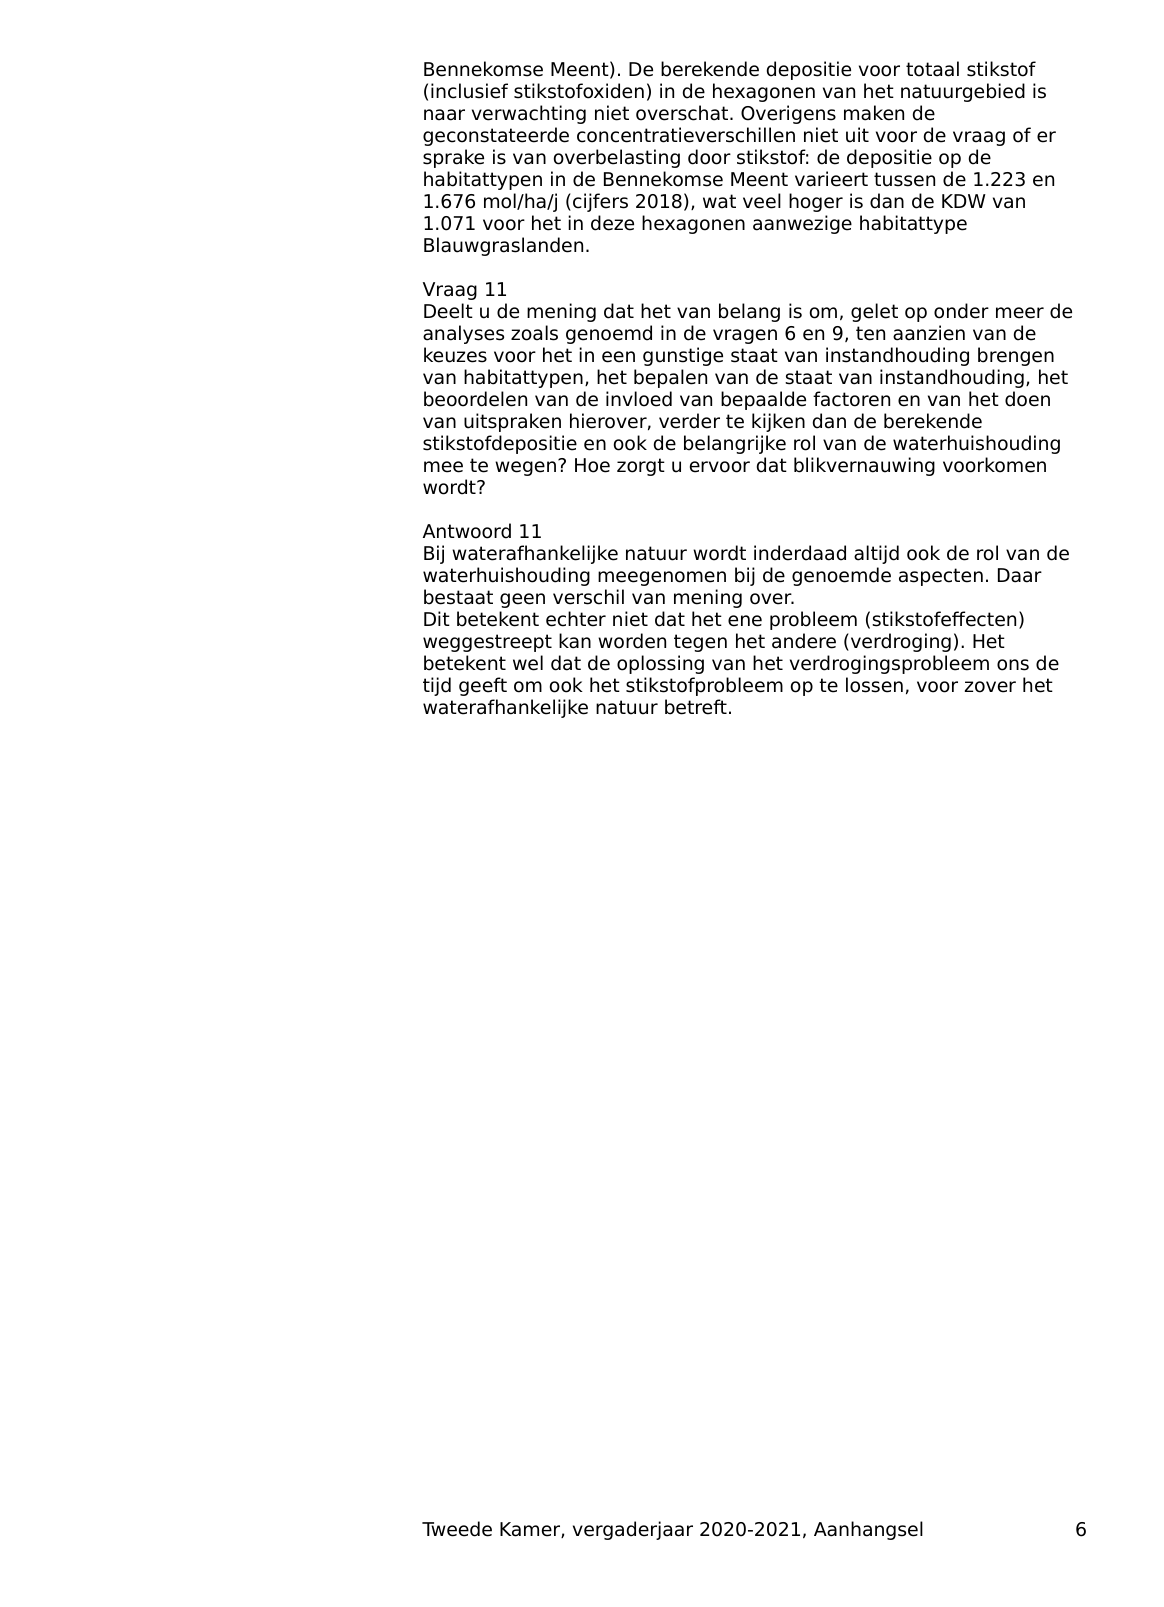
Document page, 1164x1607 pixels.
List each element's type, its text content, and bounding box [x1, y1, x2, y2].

text Dit betekent echter niet dat het ene probleem (stikstofeffecten) weggestreept kan worden tegen het andere (verdroging). Het betekent wel dat de oplossing van het verdrogingsprobleem ons de tijd geeft om ook het stikstofprobleem op te lossen, voor zover het waterafhankelijke natuur betreft. [422, 609, 1087, 719]
text Deelt u de mening dat het van belang is om, gelet op onder meer de analyses zoals genoemd in de vragen 6 en 9, ten aanzien van de keuzes voor het in een gunstige staat van instandhouding brengen van habitattypen, het bepalen van de staat van instandhouding, het beoordelen van de invloed van bepaalde factoren en van het doen van uitspraken hierover, verder te kijken dan de berekende stikstofdepositie en ook de belangrijke rol van de waterhuishouding mee te wegen? Hoe zorgt u ervoor dat blikvernauwing voorkomen wordt? [422, 301, 1087, 499]
text Antwoord 11 [422, 521, 1087, 543]
text Bij waterafhankelijke natuur wordt inderdaad altijd ook de rol van de waterhuishouding meegenomen bij de genoemde aspecten. Daar bestaat geen verschil van mening over. [422, 543, 1087, 609]
text Bennekomse Meent). De berekende depositie voor totaal stikstof (inclusief stikstofoxiden) in de hexagonen van het natuurgebied is naar verwachting niet overschat. Overigens maken de geconstateerde concentratieverschillen niet uit voor de vraag of er sprake is van overbelasting door stikstof: de depositie op de habitattypen in de Bennekomse Meent varieert tussen de 1.223 en 1.676 mol/ha/j (cijfers 2018), wat veel hoger is dan de KDW van 1.071 voor het in deze hexagonen aanwezige habitattype Blauwgraslanden. [422, 59, 1087, 257]
text Vraag 11 [422, 279, 1087, 301]
